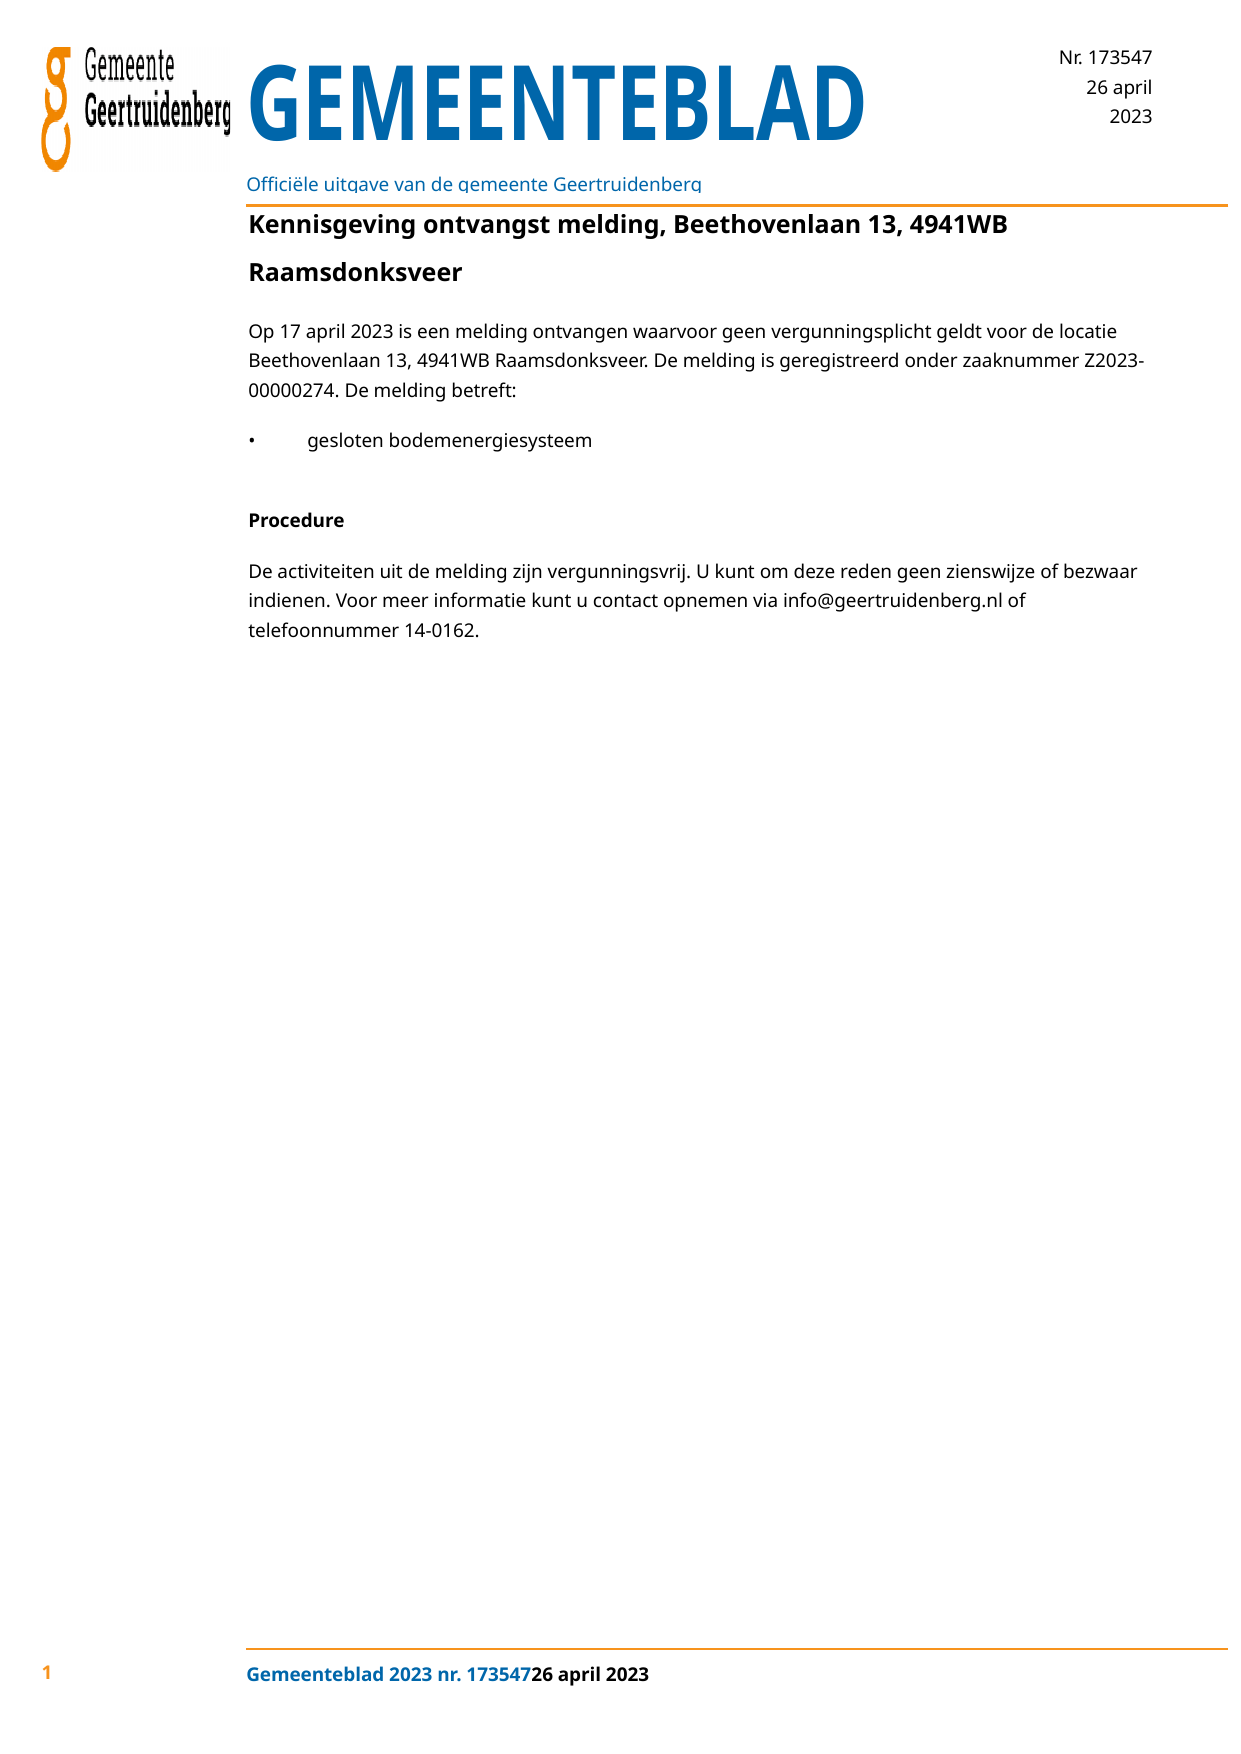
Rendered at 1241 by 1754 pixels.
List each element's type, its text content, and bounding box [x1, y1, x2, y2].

text Procedure [248, 507, 1152, 533]
text De activiteiten uit de melding zijn vergunningsvrij. U kunt om deze reden geen zienswijze of bezwaar indienen. Voor meer informatie kunt u contact opnemen via info@geertruidenberg.nl of telefoonnummer 14-0162. [248, 558, 1152, 643]
picture [41, 47, 231, 172]
text Op 17 april 2023 is een melding ontvangen waarvoor geen vergunningsplicht geldt voor de locatie Beethovenlaan 13, 4941WB Raamsdonksveer. De melding is geregistreerd onder zaaknummer Z2023-00000274. De melding betreft: [248, 318, 1152, 403]
text Kennisgeving ontvangst melding, Beethovenlaan 13, 4941WB Raamsdonksveer [248, 207, 1152, 288]
list gesloten bodemenergiesysteem [248, 427, 1152, 453]
